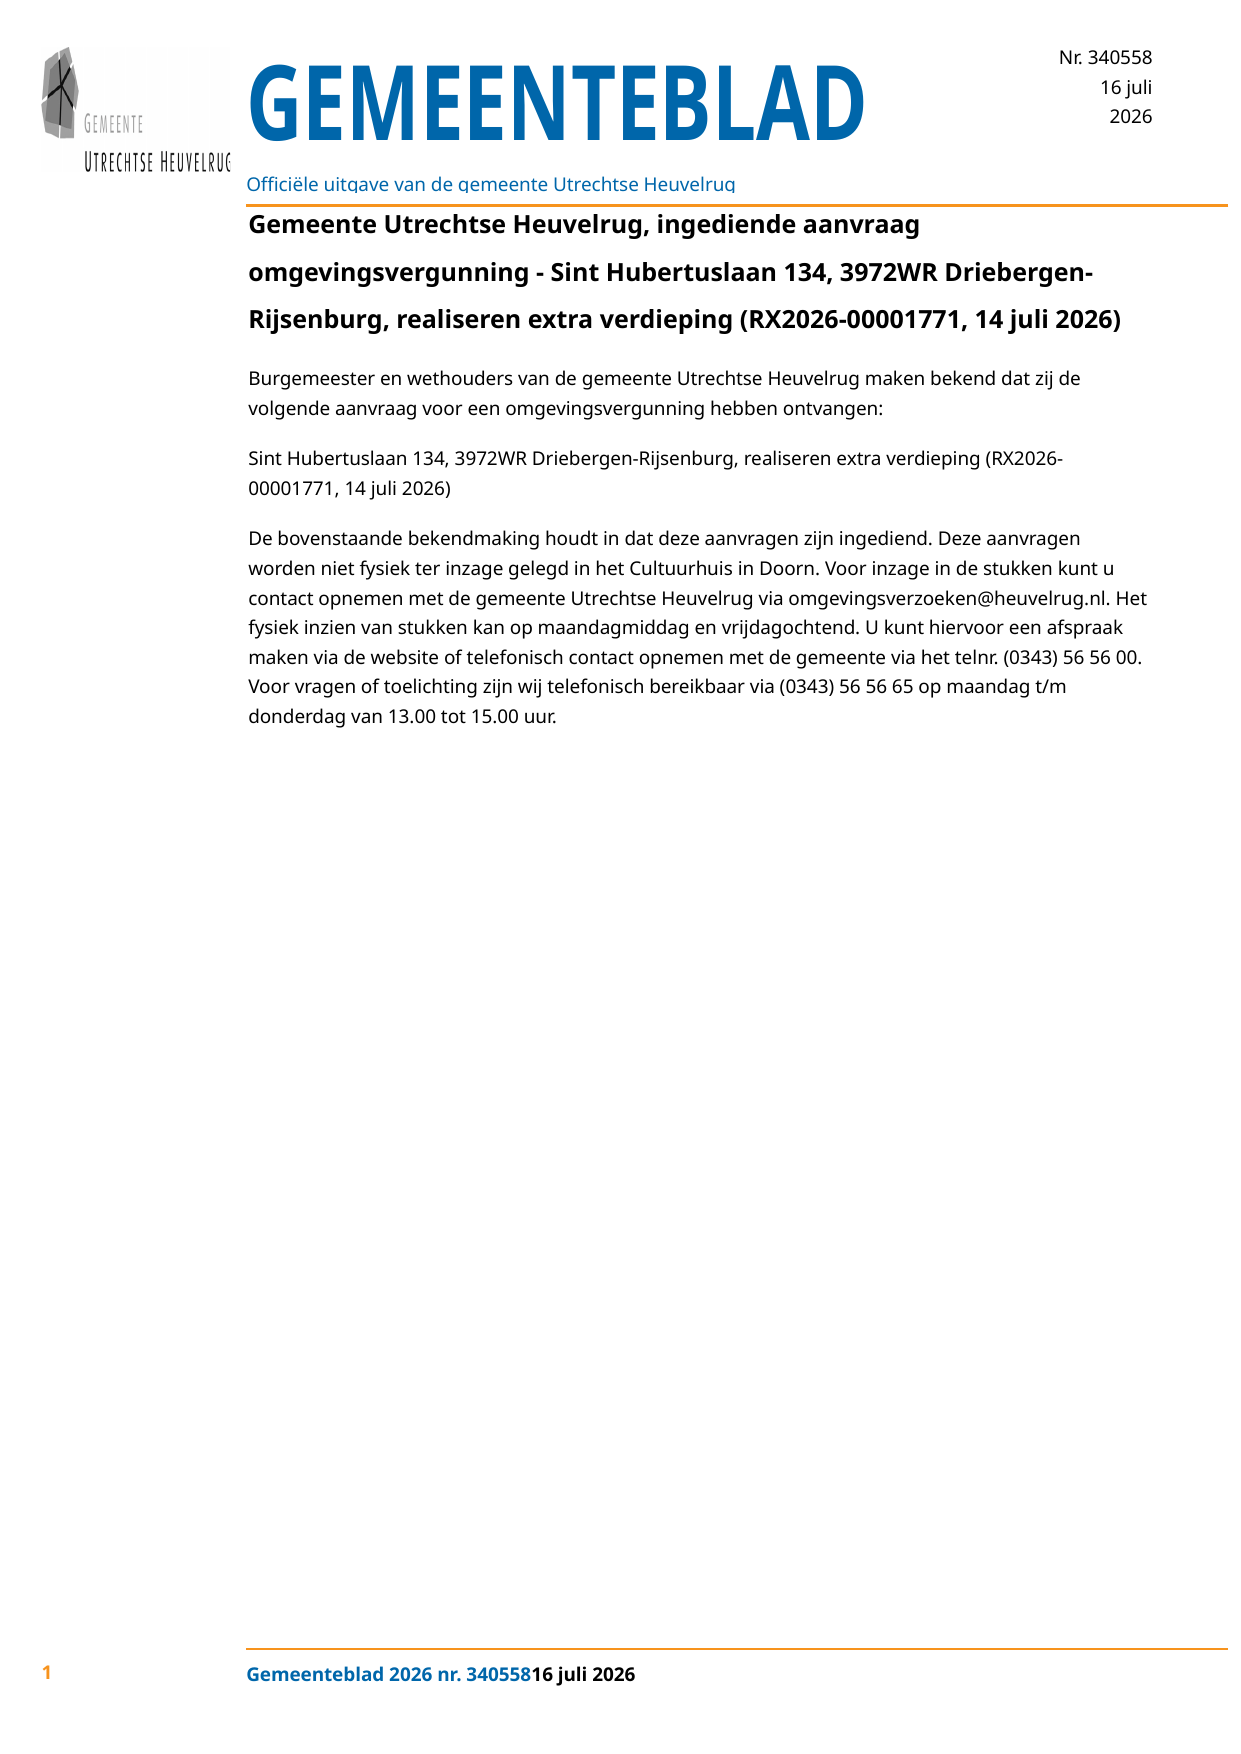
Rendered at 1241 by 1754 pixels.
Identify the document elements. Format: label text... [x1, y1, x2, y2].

text Burgemeester en wethouders van de gemeente Utrechtse Heuvelrug maken bekend dat zij de volgende aanvraag voor een omgevingsvergunning hebben ontvangen: [248, 366, 1152, 421]
text Sint Hubertuslaan 134, 3972WR Driebergen-Rijsenburg, realiseren extra verdieping (RX2026-00001771, 14 juli 2026) [248, 446, 1152, 501]
text Gemeente Utrechtse Heuvelrug, ingediende aanvraag omgevingsvergunning - Sint Hubertuslaan 134, 3972WR Driebergen-Rijsenburg, realiseren extra verdieping (RX2026-00001771, 14 juli 2026) [248, 207, 1152, 336]
text De bovenstaande bekendmaking houdt in dat deze aanvragen zijn ingediend. Deze aanvragen worden niet fysiek ter inzage gelegd in het Cultuurhuis in Doorn. Voor inzage in de stukken kunt u contact opnemen met de gemeente Utrechtse Heuvelrug via omgevingsverzoeken@heuvelrug.nl. Het fysiek inzien van stukken kan op maandagmiddag en vrijdagochtend. U kunt hiervoor een afspraak maken via de website of telefonisch contact opnemen met de gemeente via het telnr. (0343) 56 56 00. Voor vragen of toelichting zijn wij telefonisch bereikbaar via (0343) 56 56 65 op maandag t/m donderdag van 13.00 tot 15.00 uur. [248, 526, 1152, 729]
picture [41, 47, 231, 172]
